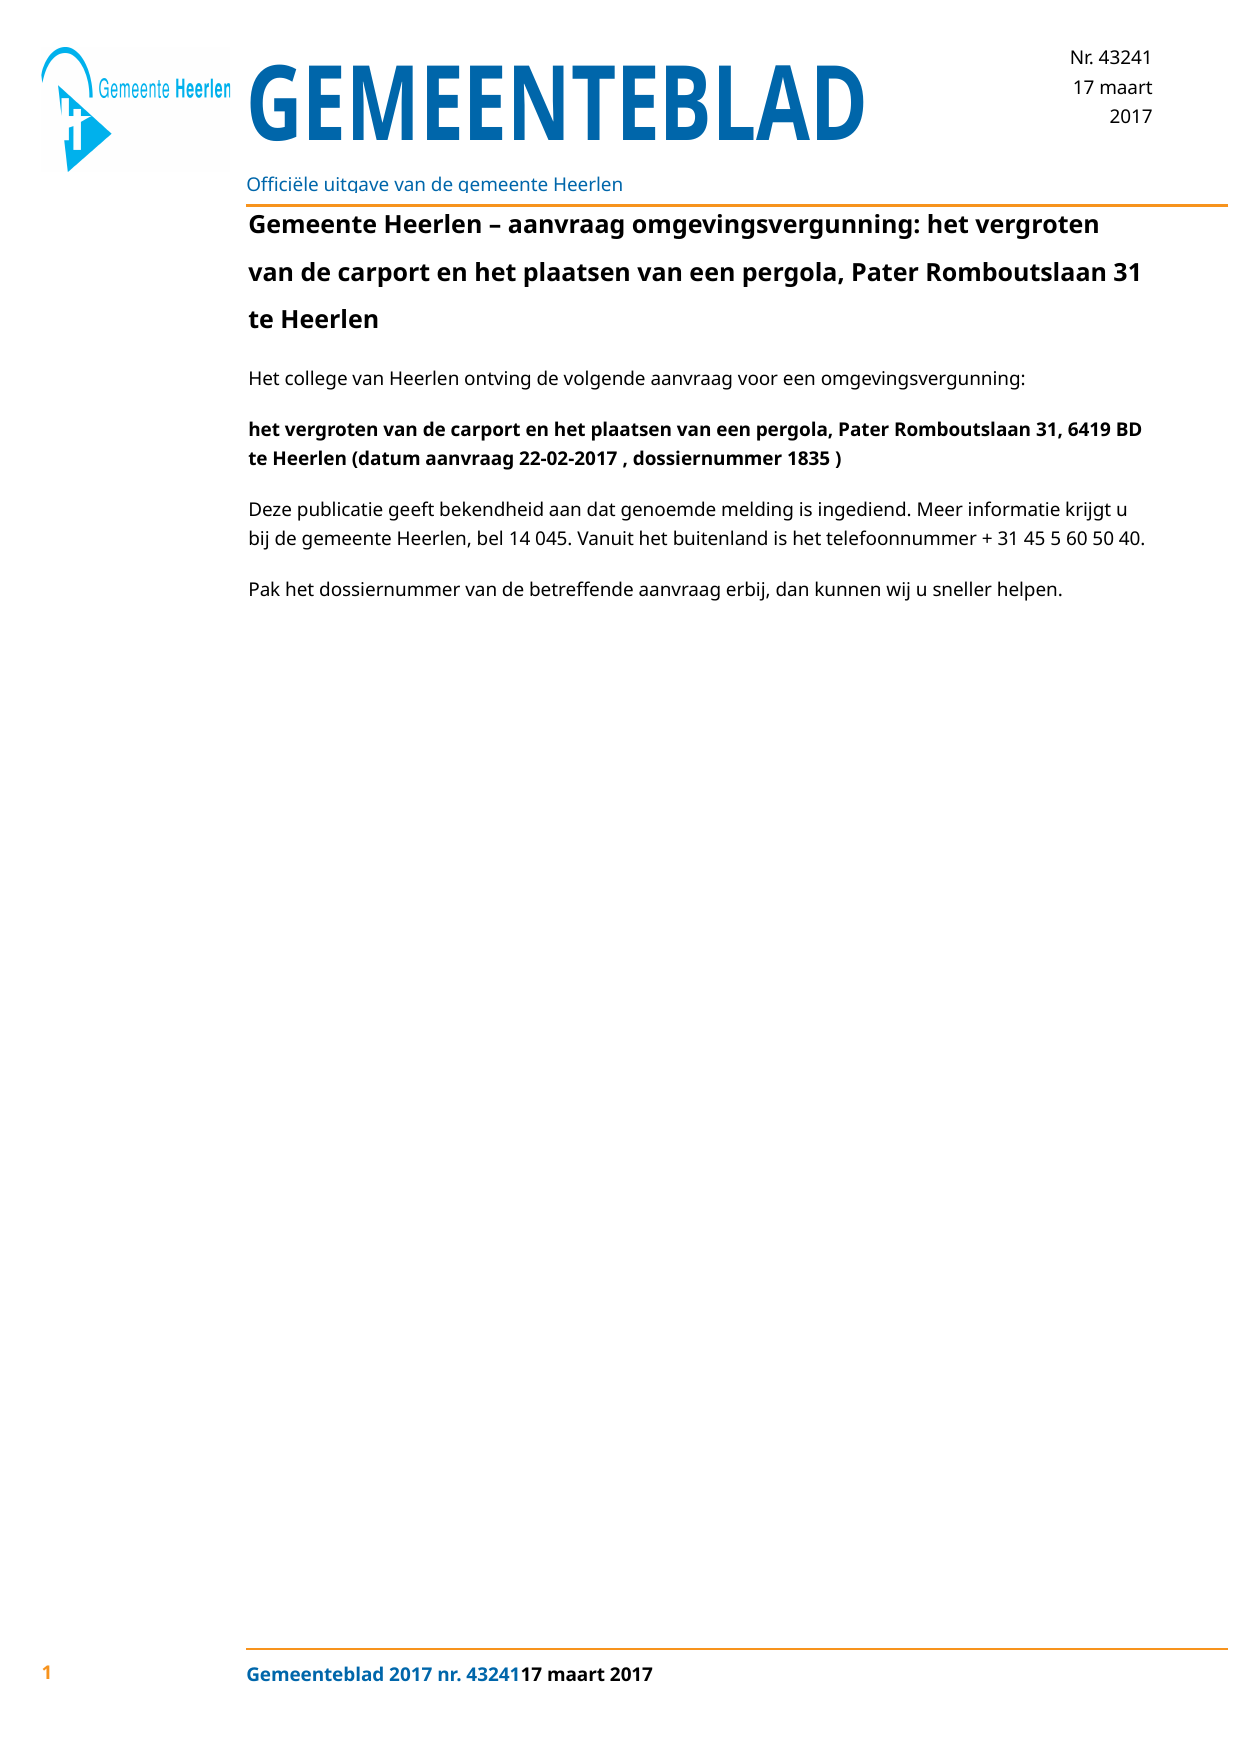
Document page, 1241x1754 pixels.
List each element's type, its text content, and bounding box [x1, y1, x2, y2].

picture [41, 47, 231, 172]
text Pak het dossiernummer van de betreffende aanvraag erbij, dan kunnen wij u sneller helpen. [248, 576, 1152, 602]
text Het college van Heerlen ontving de volgende aanvraag voor een omgevingsvergunning: [248, 366, 1152, 391]
text Gemeente Heerlen – aanvraag omgevingsvergunning: het vergroten van de carport en het plaatsen van een pergola, Pater Romboutslaan 31 te Heerlen [248, 207, 1152, 336]
text het vergroten van de carport en het plaatsen van een pergola, Pater Romboutslaan 31, 6419 BD te Heerlen (datum aanvraag 22-02-2017 , dossiernummer 1835 ) [248, 416, 1152, 471]
picture [41, 47, 58, 70]
text Deze publicatie geeft bekendheid aan dat genoemde melding is ingediend. Meer informatie krijgt u bij de gemeente Heerlen, bel 14 045. Vanuit het buitenland is het telefoonnummer + 31 45 5 60 50 40. [248, 496, 1152, 551]
